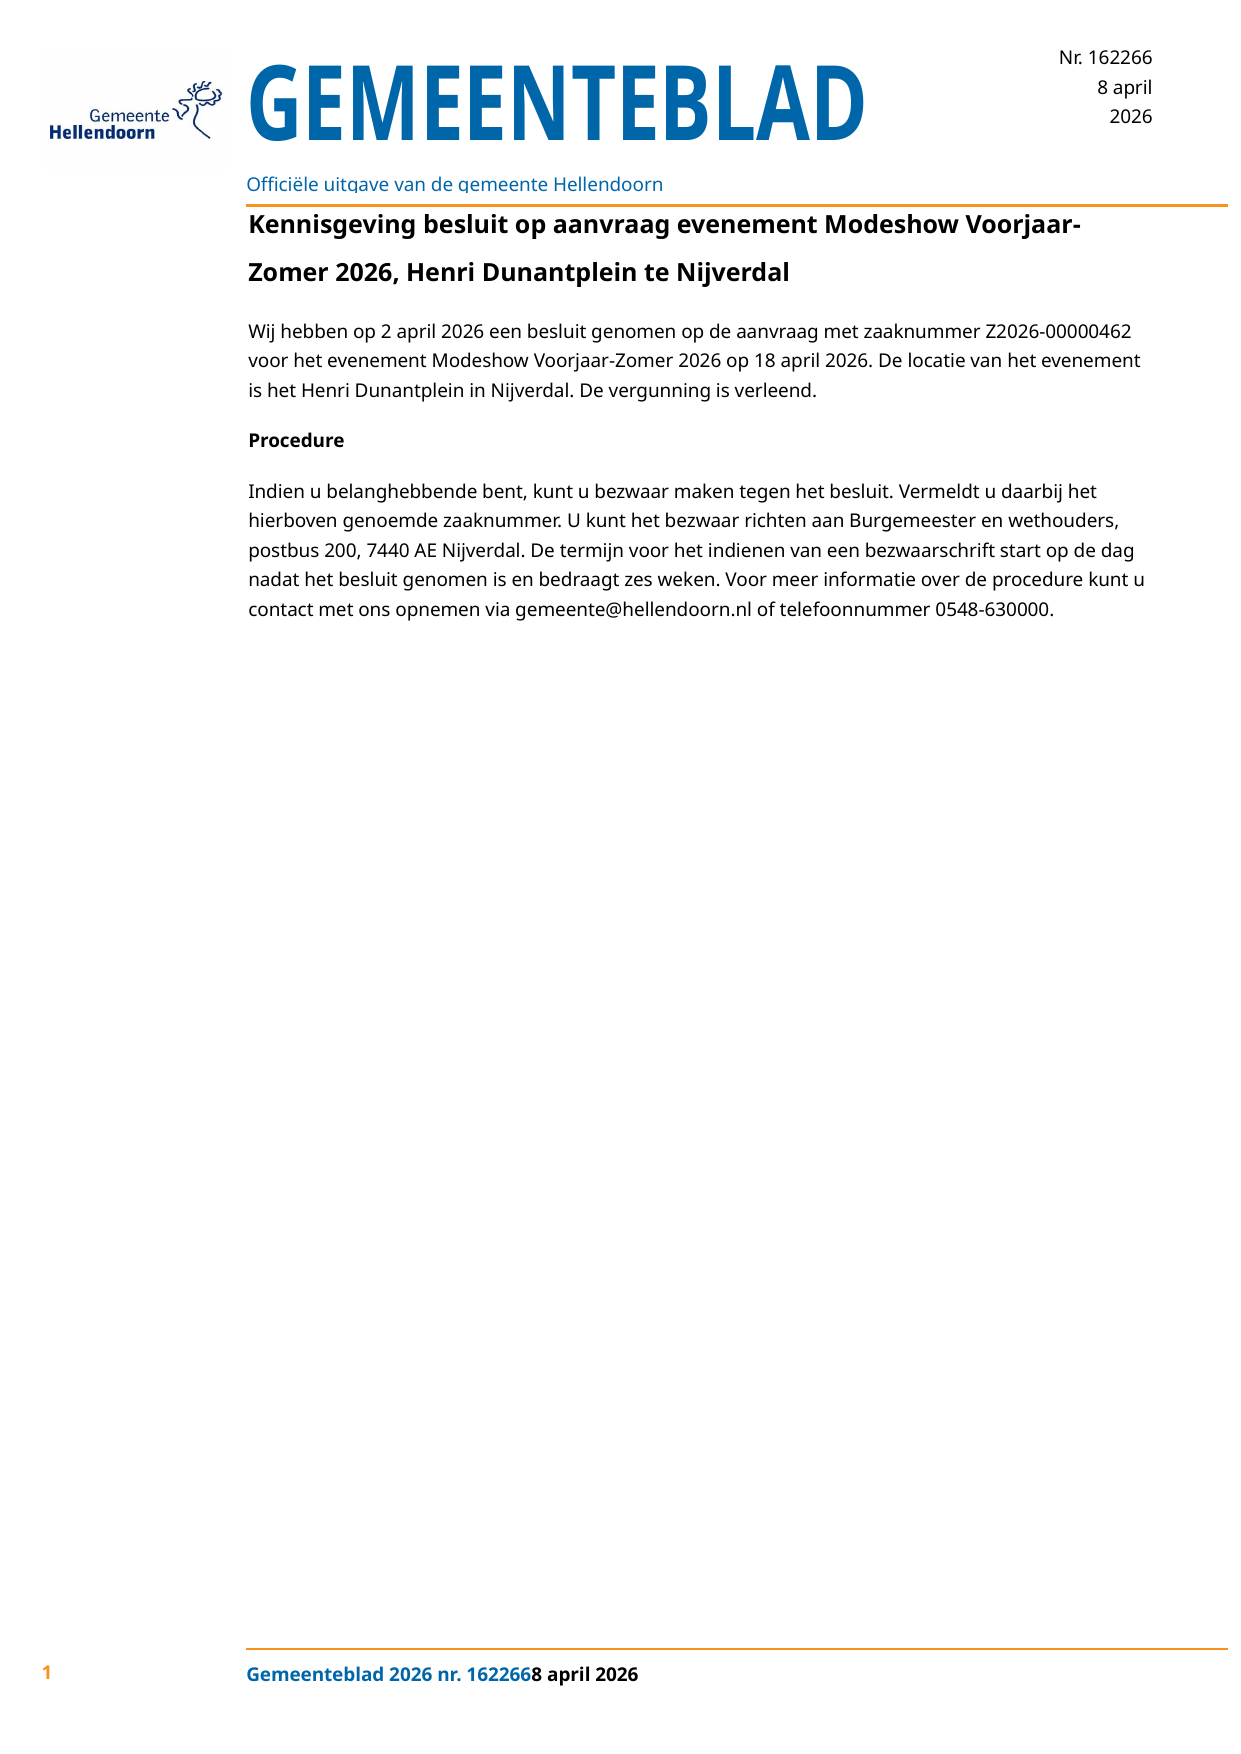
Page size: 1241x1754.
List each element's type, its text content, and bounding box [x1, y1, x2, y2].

picture [41, 47, 231, 172]
text Kennisgeving besluit op aanvraag evenement Modeshow Voorjaar-Zomer 2026, Henri Dunantplein te Nijverdal [248, 207, 1152, 288]
text Indien u belanghebbende bent, kunt u bezwaar maken tegen het besluit. Vermeldt u daarbij het hierboven genoemde zaaknummer. U kunt het bezwaar richten aan Burgemeester en wethouders, postbus 200, 7440 AE Nijverdal. De termijn voor het indienen van een bezwaarschrift start op de dag nadat het besluit genomen is en bedraagt zes weken. Voor meer informatie over de procedure kunt u contact met ons opnemen via gemeente@hellendoorn.nl of telefoonnummer 0548-630000. [248, 478, 1152, 622]
text Wij hebben op 2 april 2026 een besluit genomen op de aanvraag met zaaknummer Z2026-00000462 voor het evenement Modeshow Voorjaar-Zomer 2026 op 18 april 2026. De locatie van het evenement is het Henri Dunantplein in Nijverdal. De vergunning is verleend. [248, 318, 1152, 403]
text Procedure [248, 427, 1152, 453]
